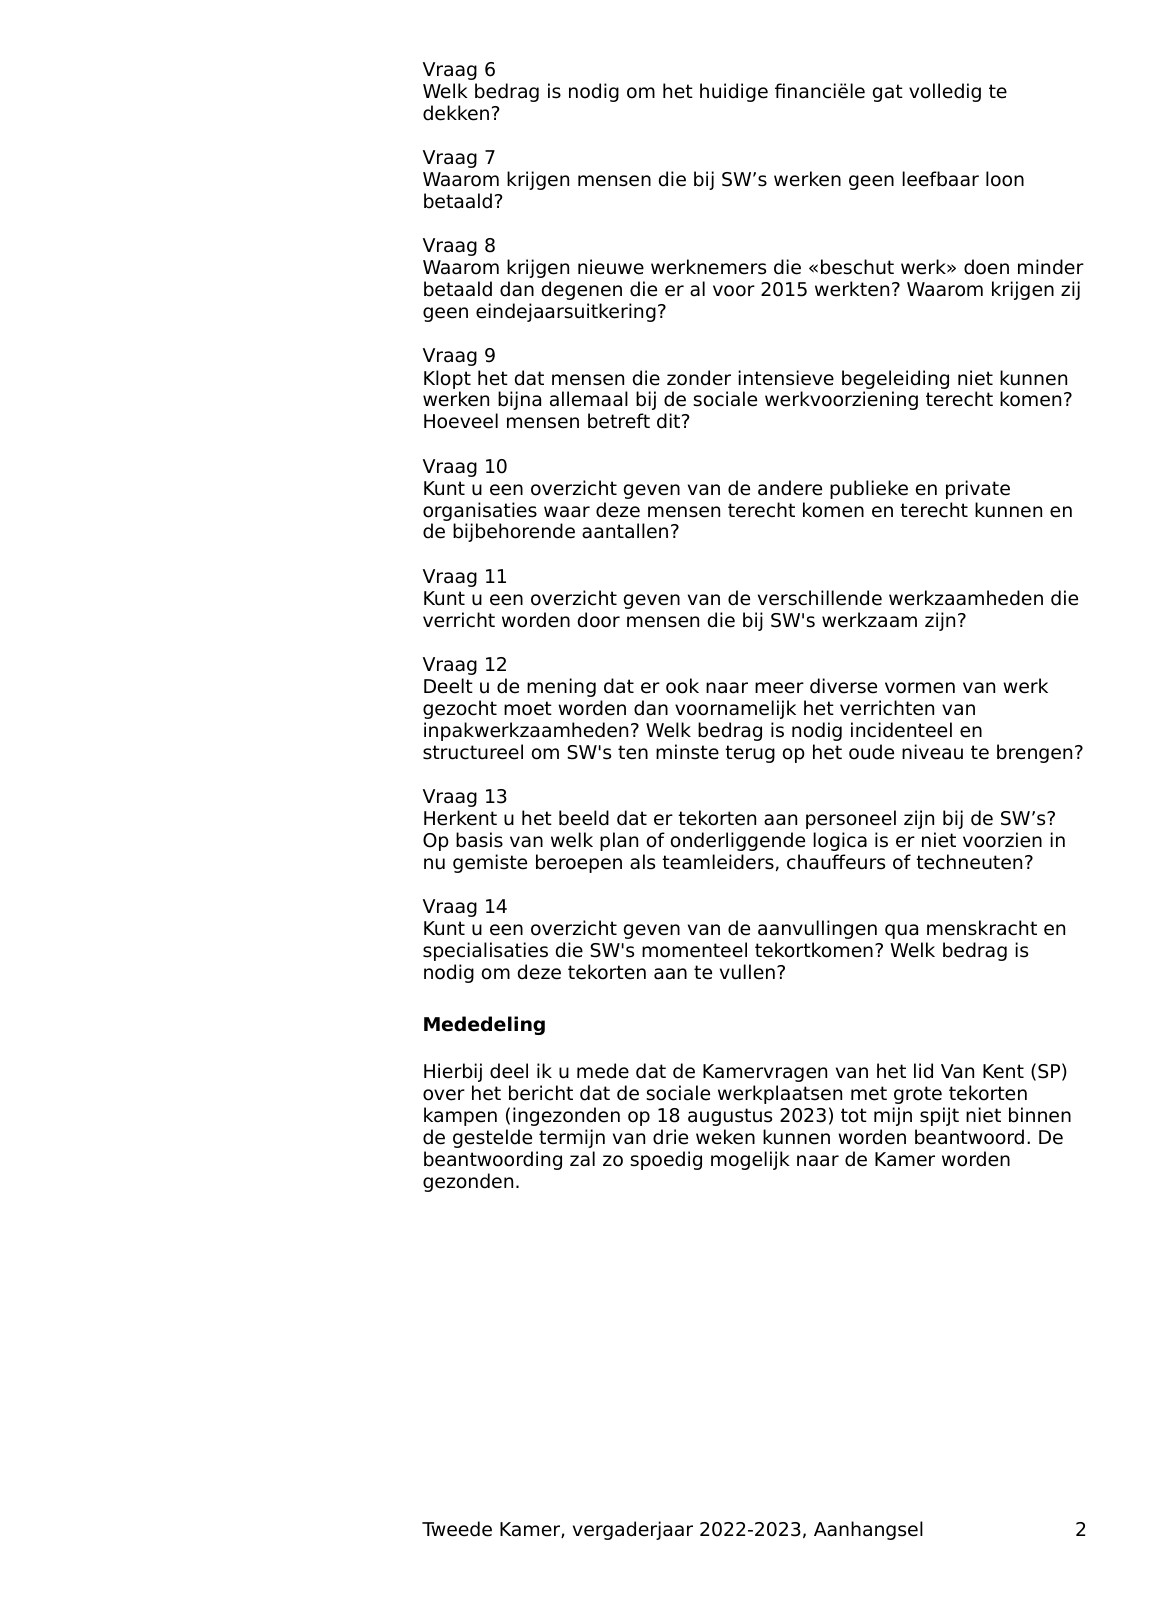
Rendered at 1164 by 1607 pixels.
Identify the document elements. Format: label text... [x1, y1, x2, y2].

text Vraag 7 [422, 147, 1087, 169]
text Vraag 12 [422, 654, 1087, 676]
text Deelt u de mening dat er ook naar meer diverse vormen van werk gezocht moet worden dan voornamelijk het verrichten van inpakwerkzaamheden? Welk bedrag is nodig incidenteel en structureel om SW's ten minste terug op het oude niveau te brengen? [422, 676, 1087, 764]
text Vraag 13 [422, 786, 1087, 808]
text Welk bedrag is nodig om het huidige financiële gat volledig te dekken? [422, 81, 1087, 125]
text Kunt u een overzicht geven van de aanvullingen qua menskracht en specialisaties die SW's momenteel tekortkomen? Welk bedrag is nodig om deze tekorten aan te vullen? [422, 918, 1087, 984]
text Vraag 9 [422, 345, 1087, 367]
text Waarom krijgen nieuwe werknemers die «beschut werk» doen minder betaald dan degenen die er al voor 2015 werkten? Waarom krijgen zij geen eindejaarsuitkering? [422, 257, 1087, 323]
text Vraag 11 [422, 566, 1087, 588]
text Vraag 6 [422, 59, 1087, 81]
text Kunt u een overzicht geven van de verschillende werkzaamheden die verricht worden door mensen die bij SW's werkzaam zijn? [422, 588, 1087, 632]
text Waarom krijgen mensen die bij SW’s werken geen leefbaar loon betaald? [422, 169, 1087, 213]
text Vraag 10 [422, 456, 1087, 477]
text Vraag 14 [422, 896, 1087, 918]
text Hierbij deel ik u mede dat de Kamervragen van het lid Van Kent (SP) over het bericht dat de sociale werkplaatsen met grote tekorten kampen (ingezonden op 18 augustus 2023) tot mijn spijt niet binnen de gestelde termijn van drie weken kunnen worden beantwoord. De beantwoording zal zo spoedig mogelijk naar de Kamer worden gezonden. [422, 1061, 1087, 1193]
text Vraag 8 [422, 235, 1087, 257]
text Kunt u een overzicht geven van de andere publieke en private organisaties waar deze mensen terecht komen en terecht kunnen en de bijbehorende aantallen? [422, 477, 1087, 543]
text Klopt het dat mensen die zonder intensieve begeleiding niet kunnen werken bijna allemaal bij de sociale werkvoorziening terecht komen? Hoeveel mensen betreft dit? [422, 367, 1087, 433]
subtitle Mededeling [422, 1014, 1087, 1036]
text Herkent u het beeld dat er tekorten aan personeel zijn bij de SW’s? Op basis van welk plan of onderliggende logica is er niet voorzien in nu gemiste beroepen als teamleiders, chauffeurs of techneuten? [422, 808, 1087, 874]
